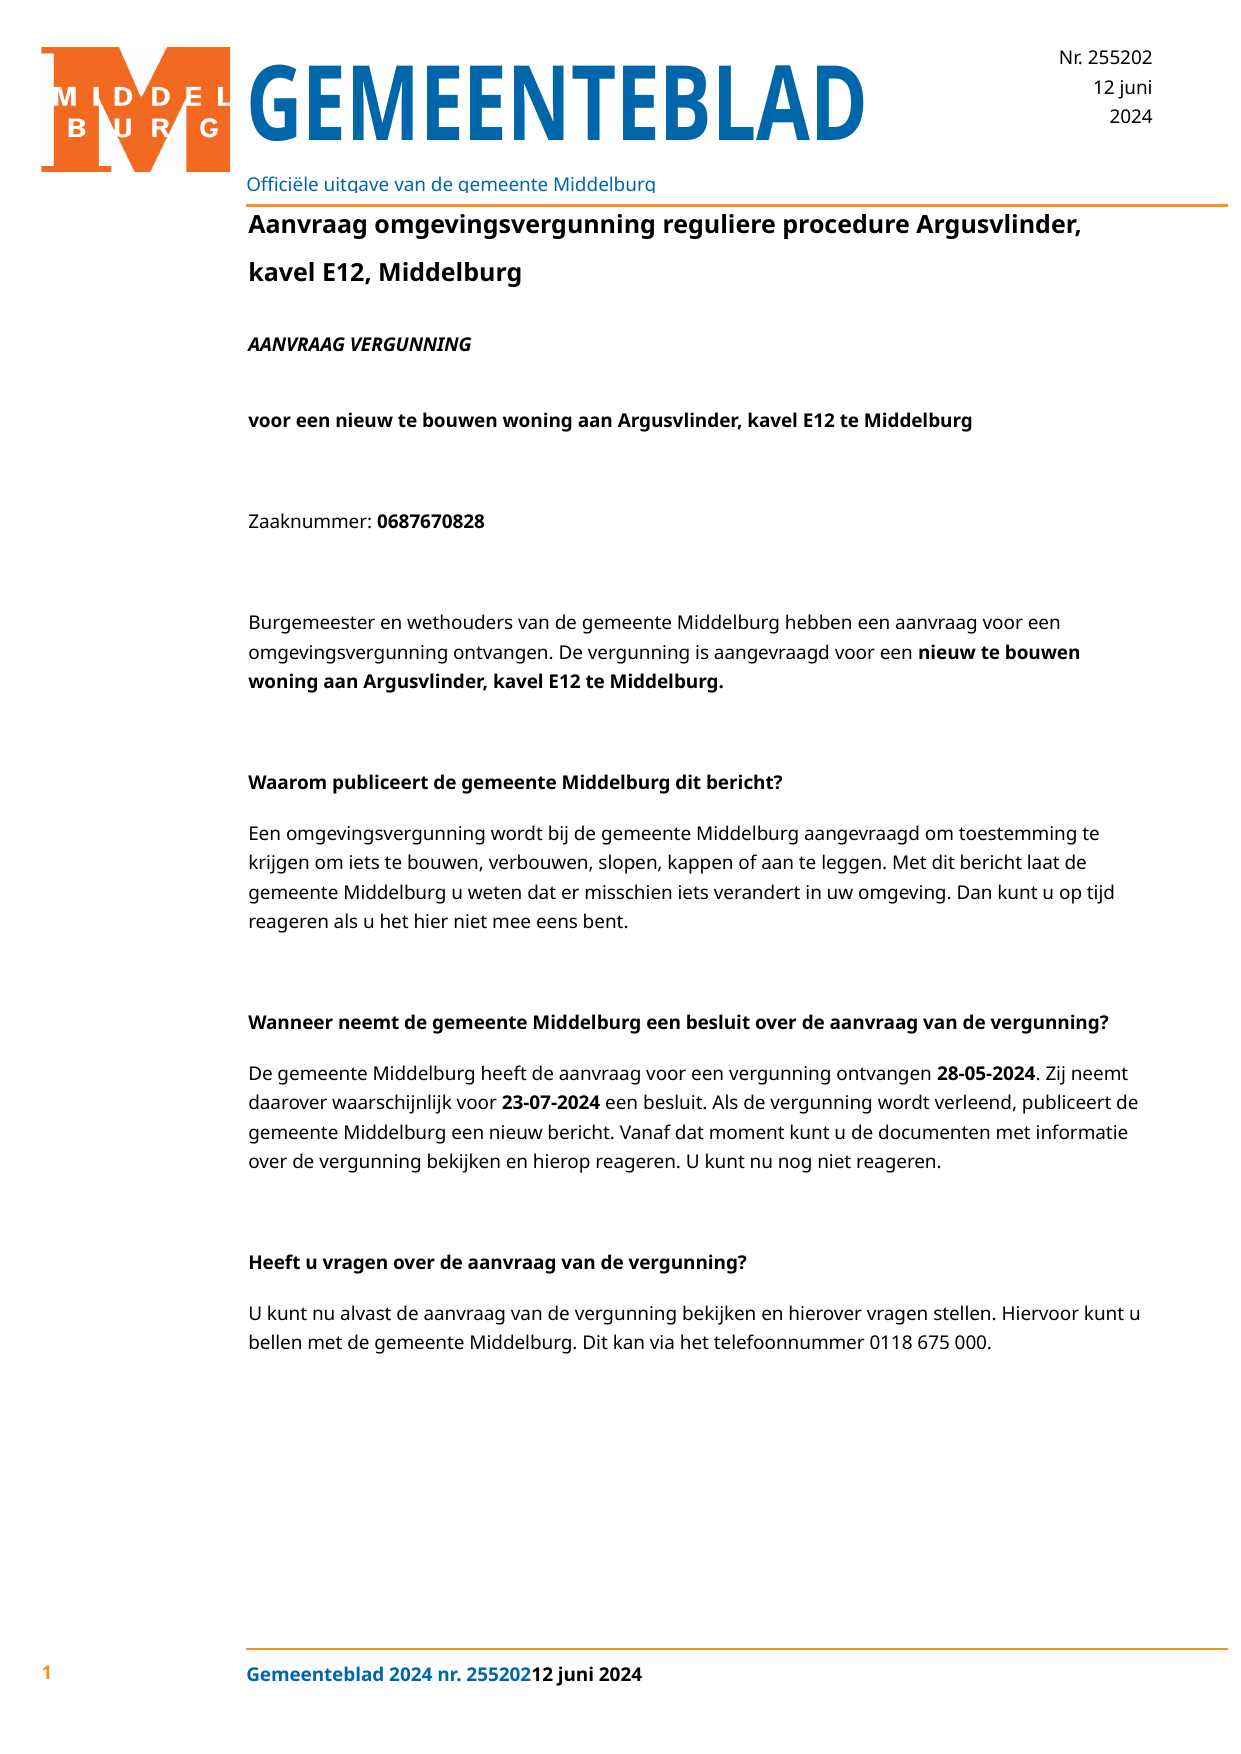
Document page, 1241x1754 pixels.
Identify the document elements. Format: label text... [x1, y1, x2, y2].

text AANVRAAG VERGUNNING [248, 331, 1152, 357]
picture [41, 47, 231, 172]
text De gemeente Middelburg heeft de aanvraag voor een vergunning ontvangen 28-05-2024. Zij neemt daarover waarschijnlijk voor 23-07-2024 een besluit. Als de vergunning wordt verleend, publiceert de gemeente Middelburg een nieuw bericht. Vanaf dat moment kunt u de documenten met informatie over de vergunning bekijken en hierop reageren. U kunt nu nog niet reageren. [248, 1060, 1152, 1174]
text Burgemeester en wethouders van de gemeente Middelburg hebben een aanvraag voor een omgevingsvergunning ontvangen. De vergunning is aangevraagd voor een nieuw te bouwen woning aan Argusvlinder, kavel E12 te Middelburg. [248, 609, 1152, 694]
text Aanvraag omgevingsvergunning reguliere procedure Argusvlinder, kavel E12, Middelburg [248, 207, 1152, 288]
text voor een nieuw te bouwen woning aan Argusvlinder, kavel E12 te Middelburg [248, 408, 1152, 433]
text Een omgevingsvergunning wordt bij de gemeente Middelburg aangevraagd om toestemming te krijgen om iets te bouwen, verbouwen, slopen, kappen of aan te leggen. Met dit bericht laat de gemeente Middelburg u weten dat er misschien iets verandert in uw omgeving. Dan kunt u op tijd reageren als u het hier niet mee eens bent. [248, 820, 1152, 934]
text Heeft u vragen over de aanvraag van de vergunning? [248, 1249, 1152, 1275]
text U kunt nu alvast de aanvraag van de vergunning bekijken en hierover vragen stellen. Hiervoor kunt u bellen met de gemeente Middelburg. Dit kan via het telefoonnummer 0118 675 000. [248, 1300, 1152, 1355]
text Zaaknummer: 0687670828 [248, 508, 1152, 534]
text Waarom publiceert de gemeente Middelburg dit bericht? [248, 769, 1152, 795]
text Wanneer neemt de gemeente Middelburg een besluit over de aanvraag van de vergunning? [248, 1009, 1152, 1035]
